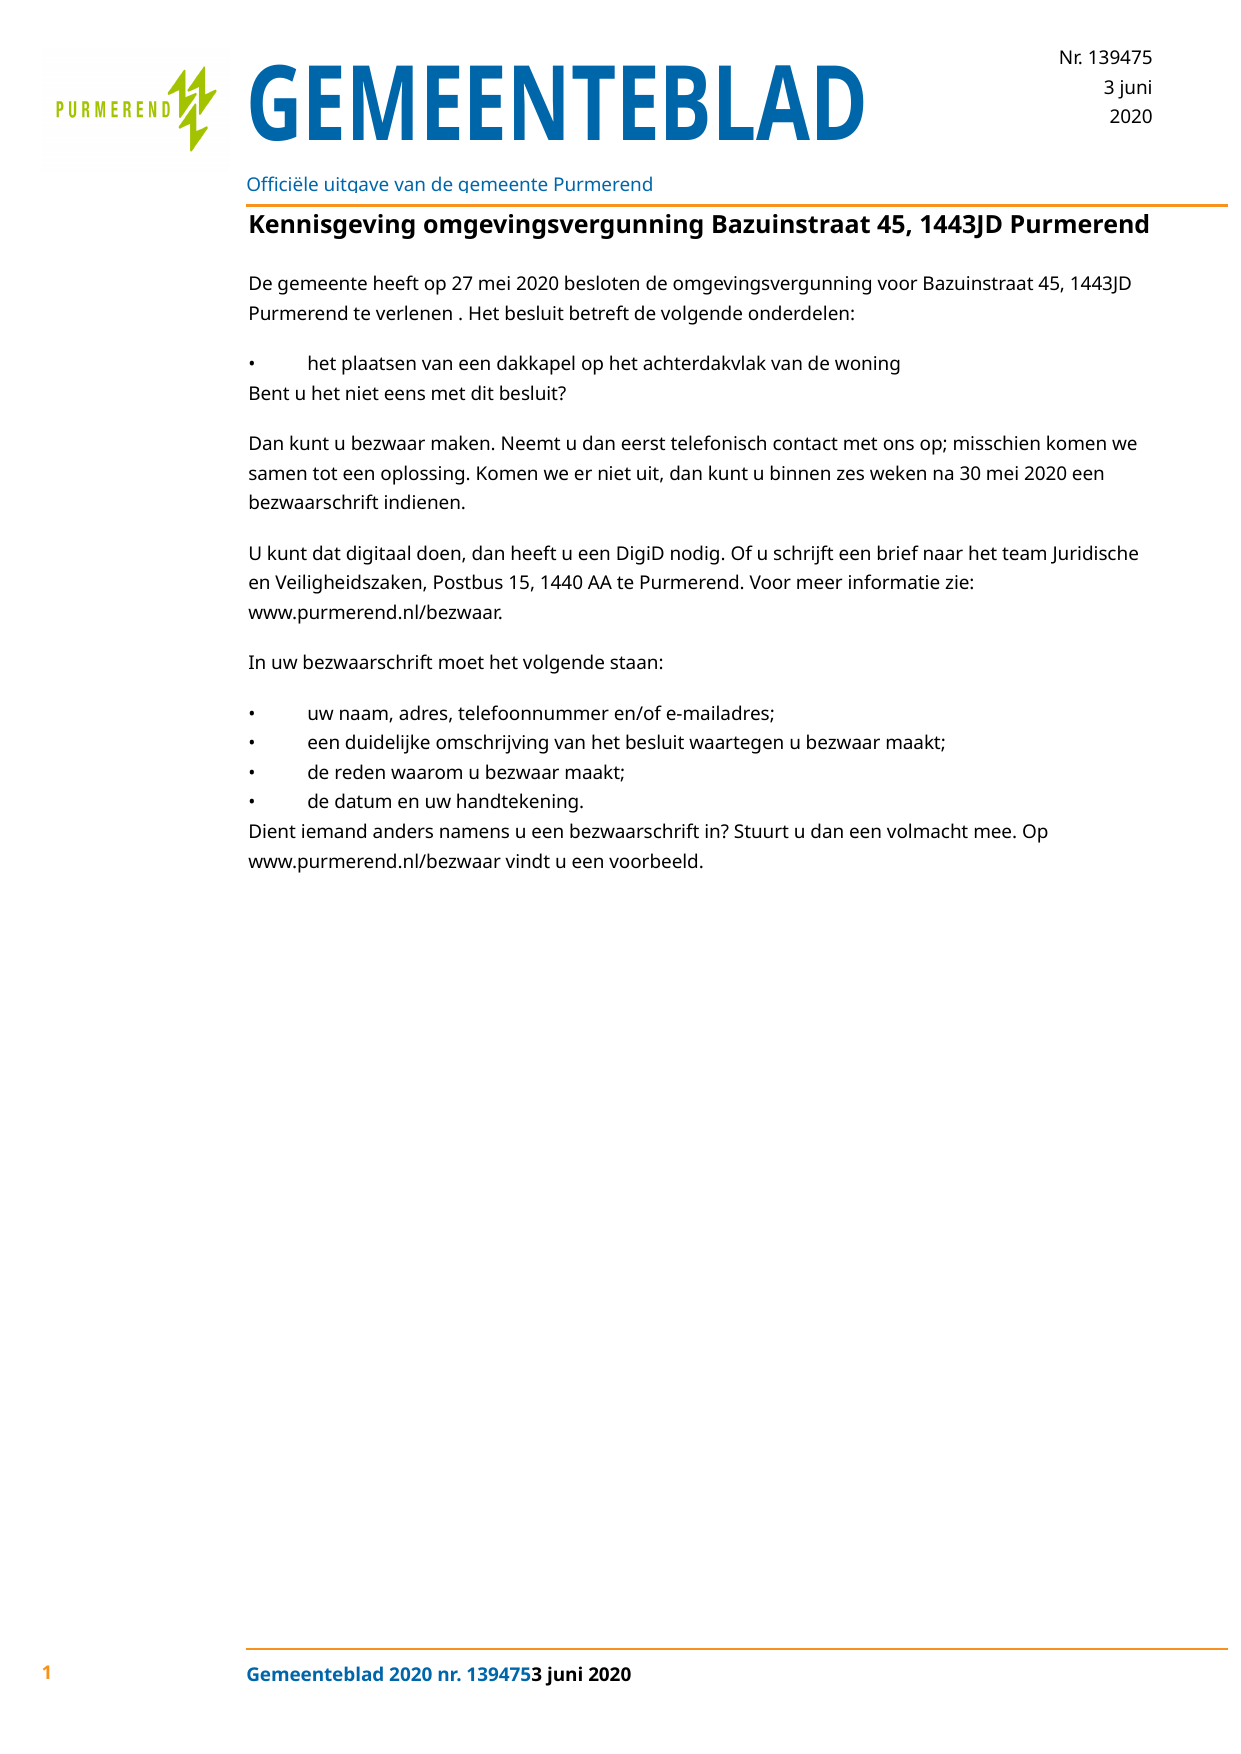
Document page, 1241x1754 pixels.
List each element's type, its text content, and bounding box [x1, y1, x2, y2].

list het plaatsen van een dakkapel op het achterdakvlak van de woning [248, 350, 1152, 376]
text Kennisgeving omgevingsvergunning Bazuinstraat 45, 1443JD Purmerend [248, 207, 1152, 241]
text De gemeente heeft op 27 mei 2020 besloten de omgevingsvergunning voor Bazuinstraat 45, 1443JD Purmerend te verlenen . Het besluit betreft de volgende onderdelen: [248, 270, 1152, 326]
picture [41, 47, 231, 172]
list een duidelijke omschrijving van het besluit waartegen u bezwaar maakt; [248, 729, 1152, 755]
text Dient iemand anders namens u een bezwaarschrift in? Stuurt u dan een volmacht mee. Op www.purmerend.nl/bezwaar vindt u een voorbeeld. [248, 818, 1152, 873]
text Bent u het niet eens met dit besluit? [248, 380, 1152, 406]
list de reden waarom u bezwaar maakt; [248, 759, 1152, 785]
text Dan kunt u bezwaar maken. Neemt u dan eerst telefonisch contact met ons op; misschien komen we samen tot een oplossing. Komen we er niet uit, dan kunt u binnen zes weken na 30 mei 2020 een bezwaarschrift indienen. [248, 430, 1152, 515]
list uw naam, adres, telefoonnummer en/of e-mailadres; [248, 700, 1152, 726]
text In uw bezwaarschrift moet het volgende staan: [248, 649, 1152, 675]
text U kunt dat digitaal doen, dan heeft u een DigiD nodig. Of u schrijft een brief naar het team Juridische en Veiligheidszaken, Postbus 15, 1440 AA te Purmerend. Voor meer informatie zie: www.purmerend.nl/bezwaar. [248, 540, 1152, 625]
list de datum en uw handtekening. [248, 789, 1152, 814]
